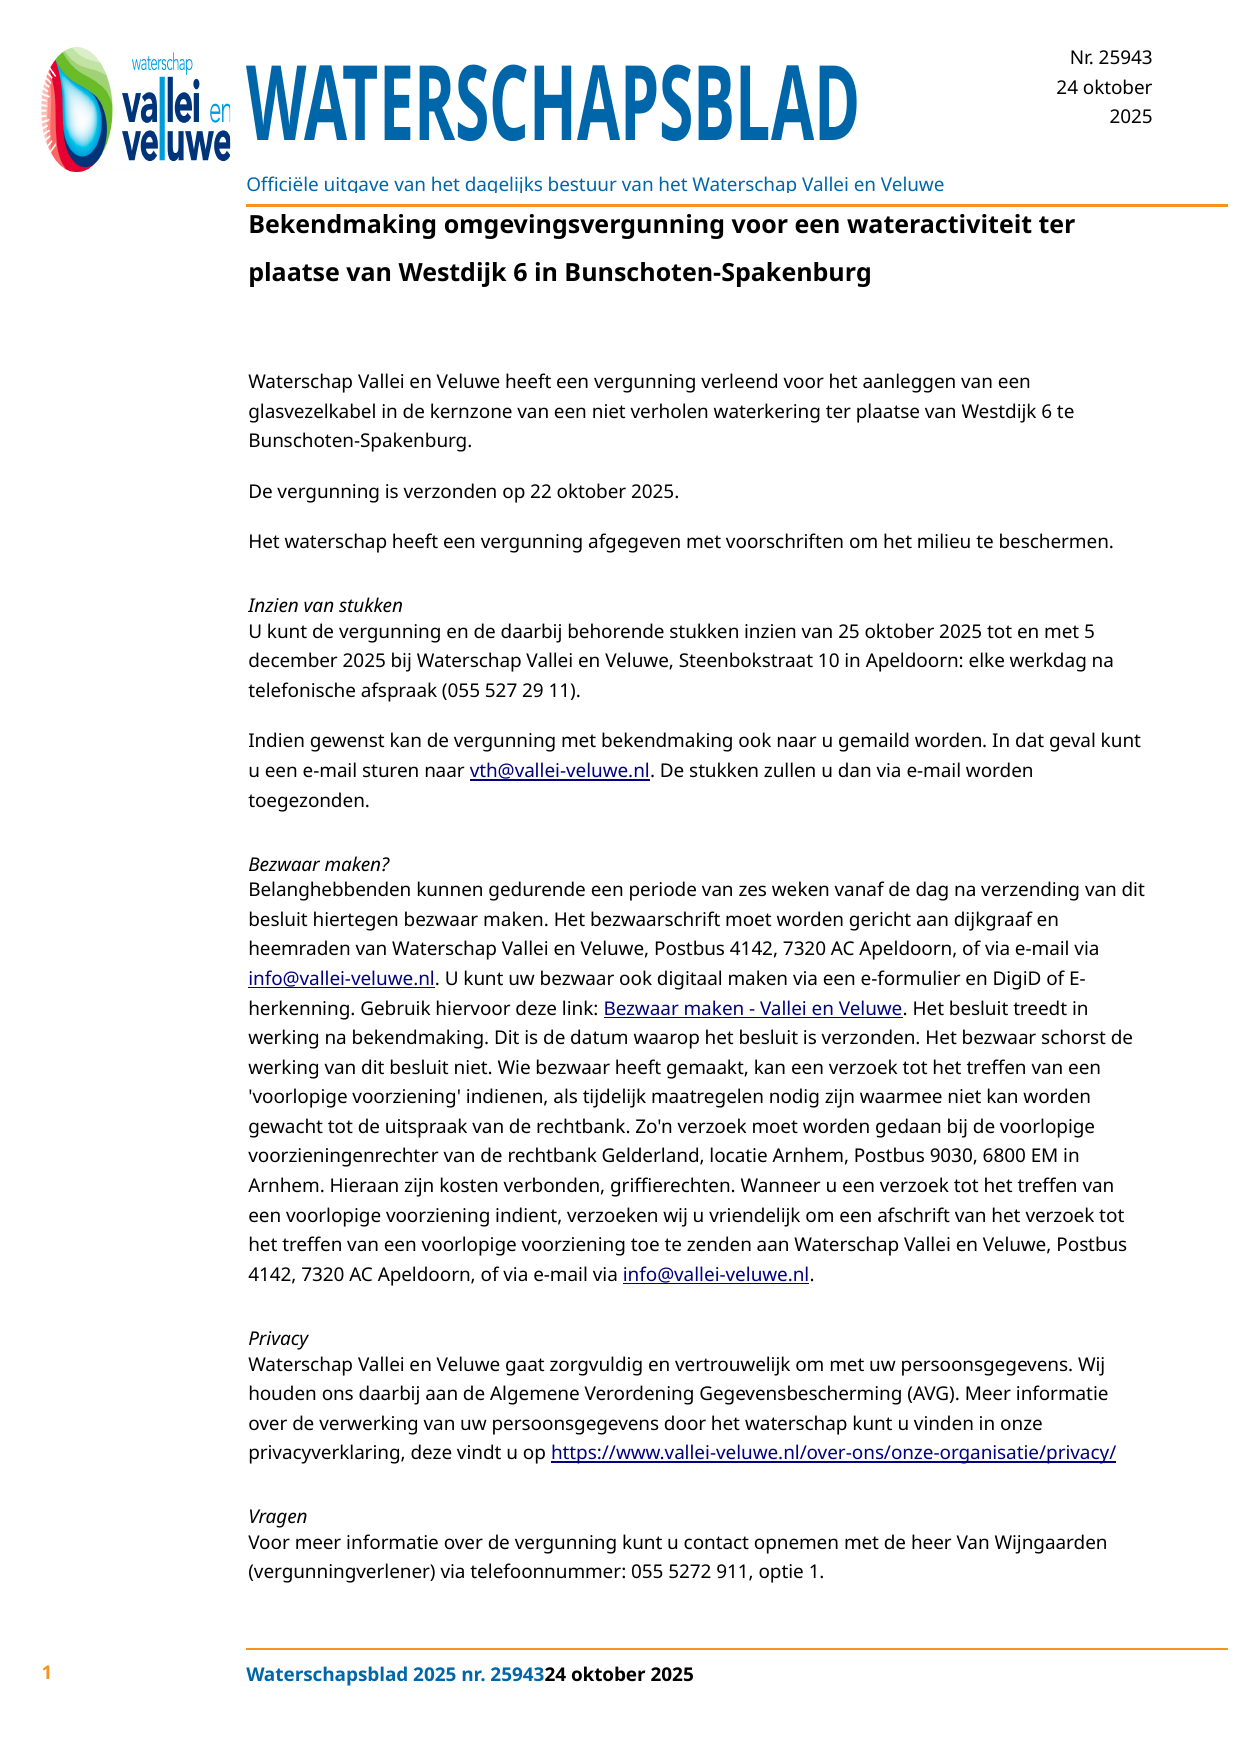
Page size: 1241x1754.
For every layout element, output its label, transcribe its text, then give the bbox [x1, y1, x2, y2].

text Inzien van stukken [248, 592, 1152, 618]
text Waterschap Vallei en Veluwe heeft een vergunning verleend voor het aanleggen van een glasvezelkabel in de kernzone van een niet verholen waterkering ter plaatse van Westdijk 6 te Bunschoten-Spakenburg. [248, 368, 1152, 453]
text Bekendmaking omgevingsvergunning voor een wateractiviteit ter plaatse van Westdijk 6 in Bunschoten-Spakenburg [248, 207, 1152, 288]
picture [41, 47, 231, 172]
text Privacy [248, 1325, 1152, 1351]
text Voor meer informatie over de vergunning kunt u contact opnemen met de heer Van Wijngaarden (vergunningverlener) via telefoonnummer: 055 5272 911, optie 1. [248, 1529, 1152, 1584]
text U kunt de vergunning en de daarbij behorende stukken inzien van 25 oktober 2025 tot en met 5 december 2025 bij Waterschap Vallei en Veluwe, Steenbokstraat 10 in Apeldoorn: elke werkdag na telefonische afspraak (055 527 29 11). [248, 618, 1152, 703]
text Belanghebbenden kunnen gedurende een periode van zes weken vanaf de dag na verzending van dit besluit hiertegen bezwaar maken. Het bezwaarschrift moet worden gericht aan dijkgraaf en heemraden van Waterschap Vallei en Veluwe, Postbus 4142, 7320 AC Apeldoorn, of via e-mail via info@vallei-veluwe.nl. U kunt uw bezwaar ook digitaal maken via een e-formulier en DigiD of E-herkenning. Gebruik hiervoor deze link: Bezwaar maken - Vallei en Veluwe. Het besluit treedt in werking na bekendmaking. Dit is de datum waarop het besluit is verzonden. Het bezwaar schorst de werking van dit besluit niet. Wie bezwaar heeft gemaakt, kan een verzoek tot het treffen van een 'voorlopige voorziening' indienen, als tijdelijk maatregelen nodig zijn waarmee niet kan worden gewacht tot de uitspraak van de rechtbank. Zo'n verzoek moet worden gedaan bij de voorlopige voorzieningenrechter van de rechtbank Gelderland, locatie Arnhem, Postbus 9030, 6800 EM in Arnhem. Hieraan zijn kosten verbonden, griffierechten. Wanneer u een verzoek tot het treffen van een voorlopige voorziening indient, verzoeken wij u vriendelijk om een afschrift van het verzoek tot het treffen van een voorlopige voorziening toe te zenden aan Waterschap Vallei en Veluwe, Postbus 4142, 7320 AC Apeldoorn, of via e-mail via info@vallei-veluwe.nl. [248, 876, 1152, 1287]
text Indien gewenst kan de vergunning met bekendmaking ook naar u gemaild worden. In dat geval kunt u een e-mail sturen naar vth@vallei-veluwe.nl. De stukken zullen u dan via e-mail worden toegezonden. [248, 728, 1152, 812]
text Vragen [248, 1503, 1152, 1529]
text De vergunning is verzonden op 22 oktober 2025. [248, 478, 1152, 504]
text Bezwaar maken? [248, 851, 1152, 876]
text Het waterschap heeft een vergunning afgegeven met voorschriften om het milieu te beschermen. [248, 528, 1152, 554]
text Waterschap Vallei en Veluwe gaat zorgvuldig en vertrouwelijk om met uw persoonsgegevens. Wij houden ons daarbij aan de Algemene Verordening Gegevensbescherming (AVG). Meer informatie over de verwerking van uw persoonsgegevens door het waterschap kunt u vinden in onze privacyverklaring, deze vindt u op https://www.vallei-veluwe.nl/over-ons/onze-organisatie/privacy/ [248, 1351, 1152, 1465]
